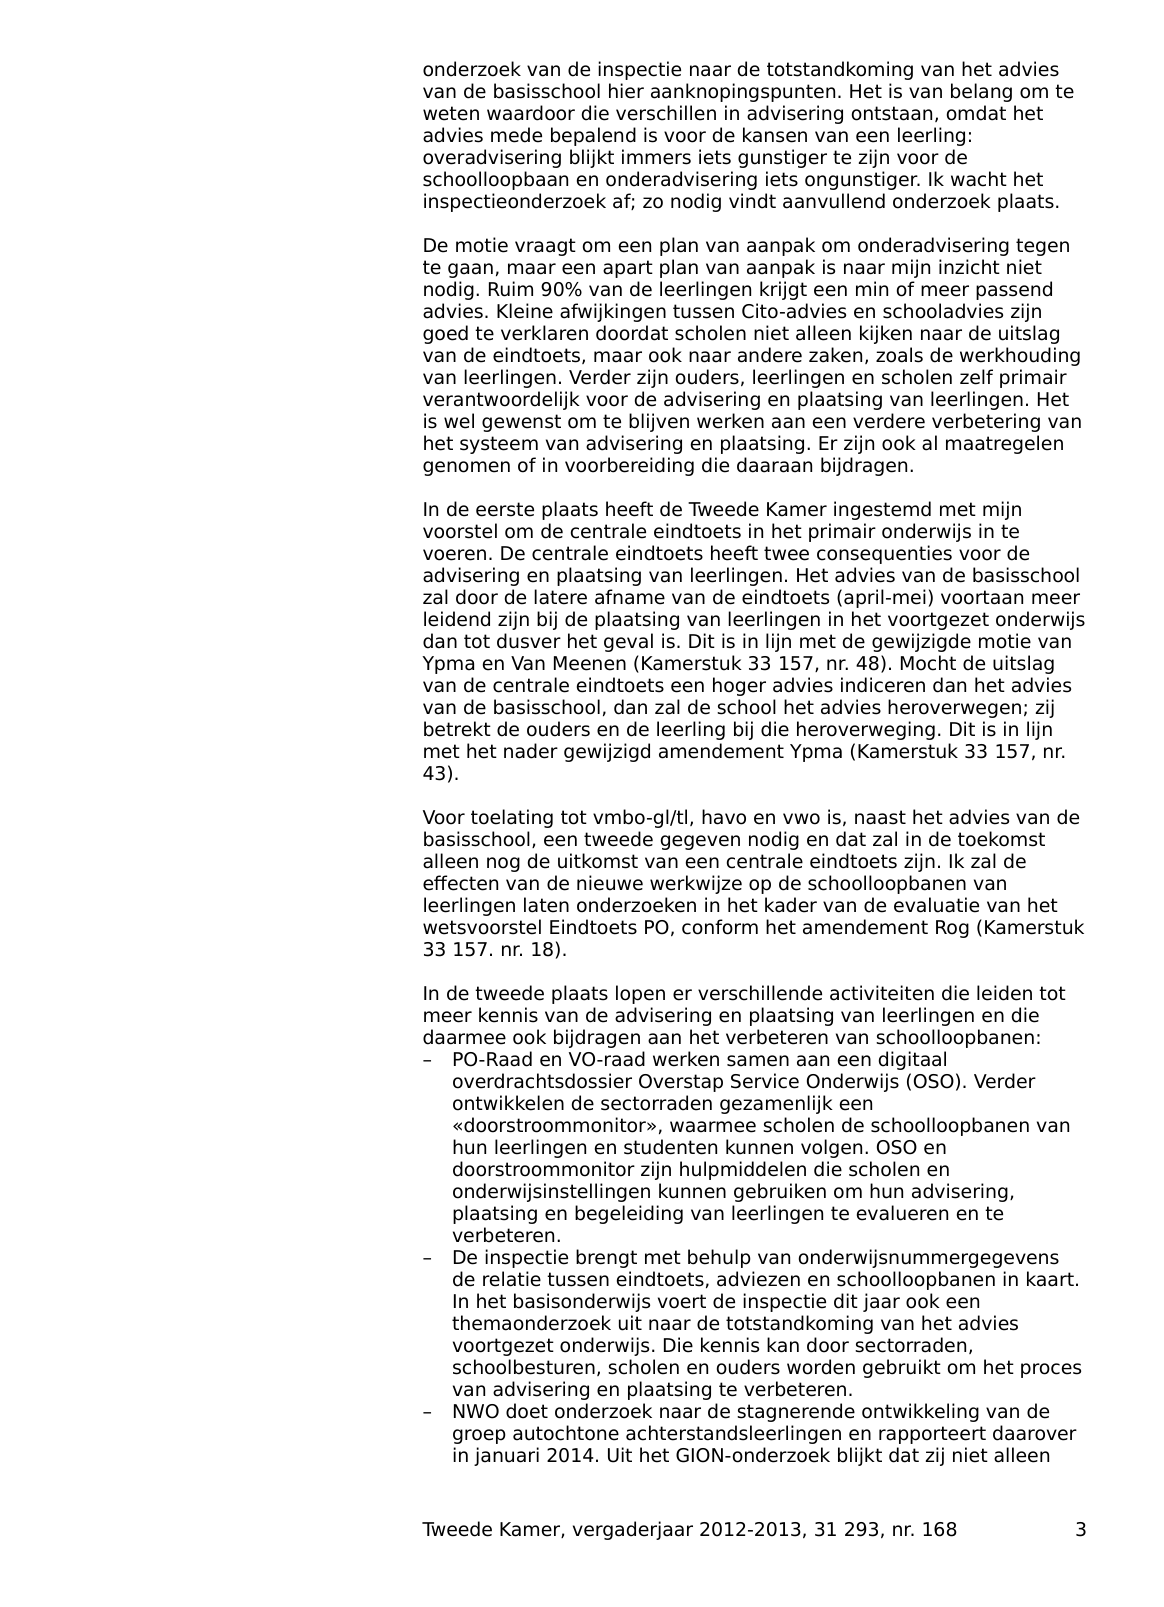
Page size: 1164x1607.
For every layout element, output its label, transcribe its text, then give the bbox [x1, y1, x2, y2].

text – NWO doet onderzoek naar de stagnerende ontwikkeling van de groep autochtone achterstandsleerlingen en rapporteert daarover in januari 2014. Uit het GION-onderzoek blijkt dat zij niet alleen [422, 1401, 1087, 1467]
text – De inspectie brengt met behulp van onderwijsnummergegevens de relatie tussen eindtoets, adviezen en schoolloopbanen in kaart. In het basisonderwijs voert de inspectie dit jaar ook een themaonderzoek uit naar de totstandkoming van het advies voortgezet onderwijs. Die kennis kan door sectorraden, schoolbesturen, scholen en ouders worden gebruikt om het proces van advisering en plaatsing te verbeteren. [422, 1247, 1087, 1401]
text In de eerste plaats heeft de Tweede Kamer ingestemd met mijn voorstel om de centrale eindtoets in het primair onderwijs in te voeren. De centrale eindtoets heeft twee consequenties voor de advisering en plaatsing van leerlingen. Het advies van de basisschool zal door de latere afname van de eindtoets (april-mei) voortaan meer leidend zijn bij de plaatsing van leerlingen in het voortgezet onderwijs dan tot dusver het geval is. Dit is in lijn met de gewijzigde motie van Ypma en Van Meenen (Kamerstuk 33 157, nr. 48). Mocht de uitslag van de centrale eindtoets een hoger advies indiceren dan het advies van de basisschool, dan zal de school het advies heroverwegen; zij betrekt de ouders en de leerling bij die heroverweging. Dit is in lijn met het nader gewijzigd amendement Ypma (Kamerstuk 33 157, nr. 43). [422, 499, 1087, 785]
text Voor toelating tot vmbo-gl/tl, havo en vwo is, naast het advies van de basisschool, een tweede gegeven nodig en dat zal in de toekomst alleen nog de uitkomst van een centrale eindtoets zijn. Ik zal de effecten van de nieuwe werkwijze op de schoolloopbanen van leerlingen laten onderzoeken in het kader van de evaluatie van het wetsvoorstel Eindtoets PO, conform het amendement Rog (Kamerstuk 33 157. nr. 18). [422, 807, 1087, 961]
text De motie vraagt om een plan van aanpak om onderadvisering tegen te gaan, maar een apart plan van aanpak is naar mijn inzicht niet nodig. Ruim 90% van de leerlingen krijgt een min of meer passend advies. Kleine afwijkingen tussen Cito-advies en schooladvies zijn goed te verklaren doordat scholen niet alleen kijken naar de uitslag van de eindtoets, maar ook naar andere zaken, zoals de werkhouding van leerlingen. Verder zijn ouders, leerlingen en scholen zelf primair verantwoordelijk voor de advisering en plaatsing van leerlingen. Het is wel gewenst om te blijven werken aan een verdere verbetering van het systeem van advisering en plaatsing. Er zijn ook al maatregelen genomen of in voorbereiding die daaraan bijdragen. [422, 235, 1087, 477]
text In de tweede plaats lopen er verschillende activiteiten die leiden tot meer kennis van de advisering en plaatsing van leerlingen en die daarmee ook bijdragen aan het verbeteren van schoolloopbanen: [422, 983, 1087, 1049]
text – PO-Raad en VO-raad werken samen aan een digitaal overdrachtsdossier Overstap Service Onderwijs (OSO). Verder ontwikkelen de sectorraden gezamenlijk een «doorstroommonitor», waarmee scholen de schoolloopbanen van hun leerlingen en studenten kunnen volgen. OSO en doorstroommonitor zijn hulpmiddelen die scholen en onderwijsinstellingen kunnen gebruiken om hun advisering, plaatsing en begeleiding van leerlingen te evalueren en te verbeteren. [422, 1049, 1087, 1247]
text onderzoek van de inspectie naar de totstandkoming van het advies van de basisschool hier aanknopingspunten. Het is van belang om te weten waardoor die verschillen in advisering ontstaan, omdat het advies mede bepalend is voor de kansen van een leerling: overadvisering blijkt immers iets gunstiger te zijn voor de schoolloopbaan en onderadvisering iets ongunstiger. Ik wacht het inspectieonderzoek af; zo nodig vindt aanvullend onderzoek plaats. [422, 59, 1087, 213]
